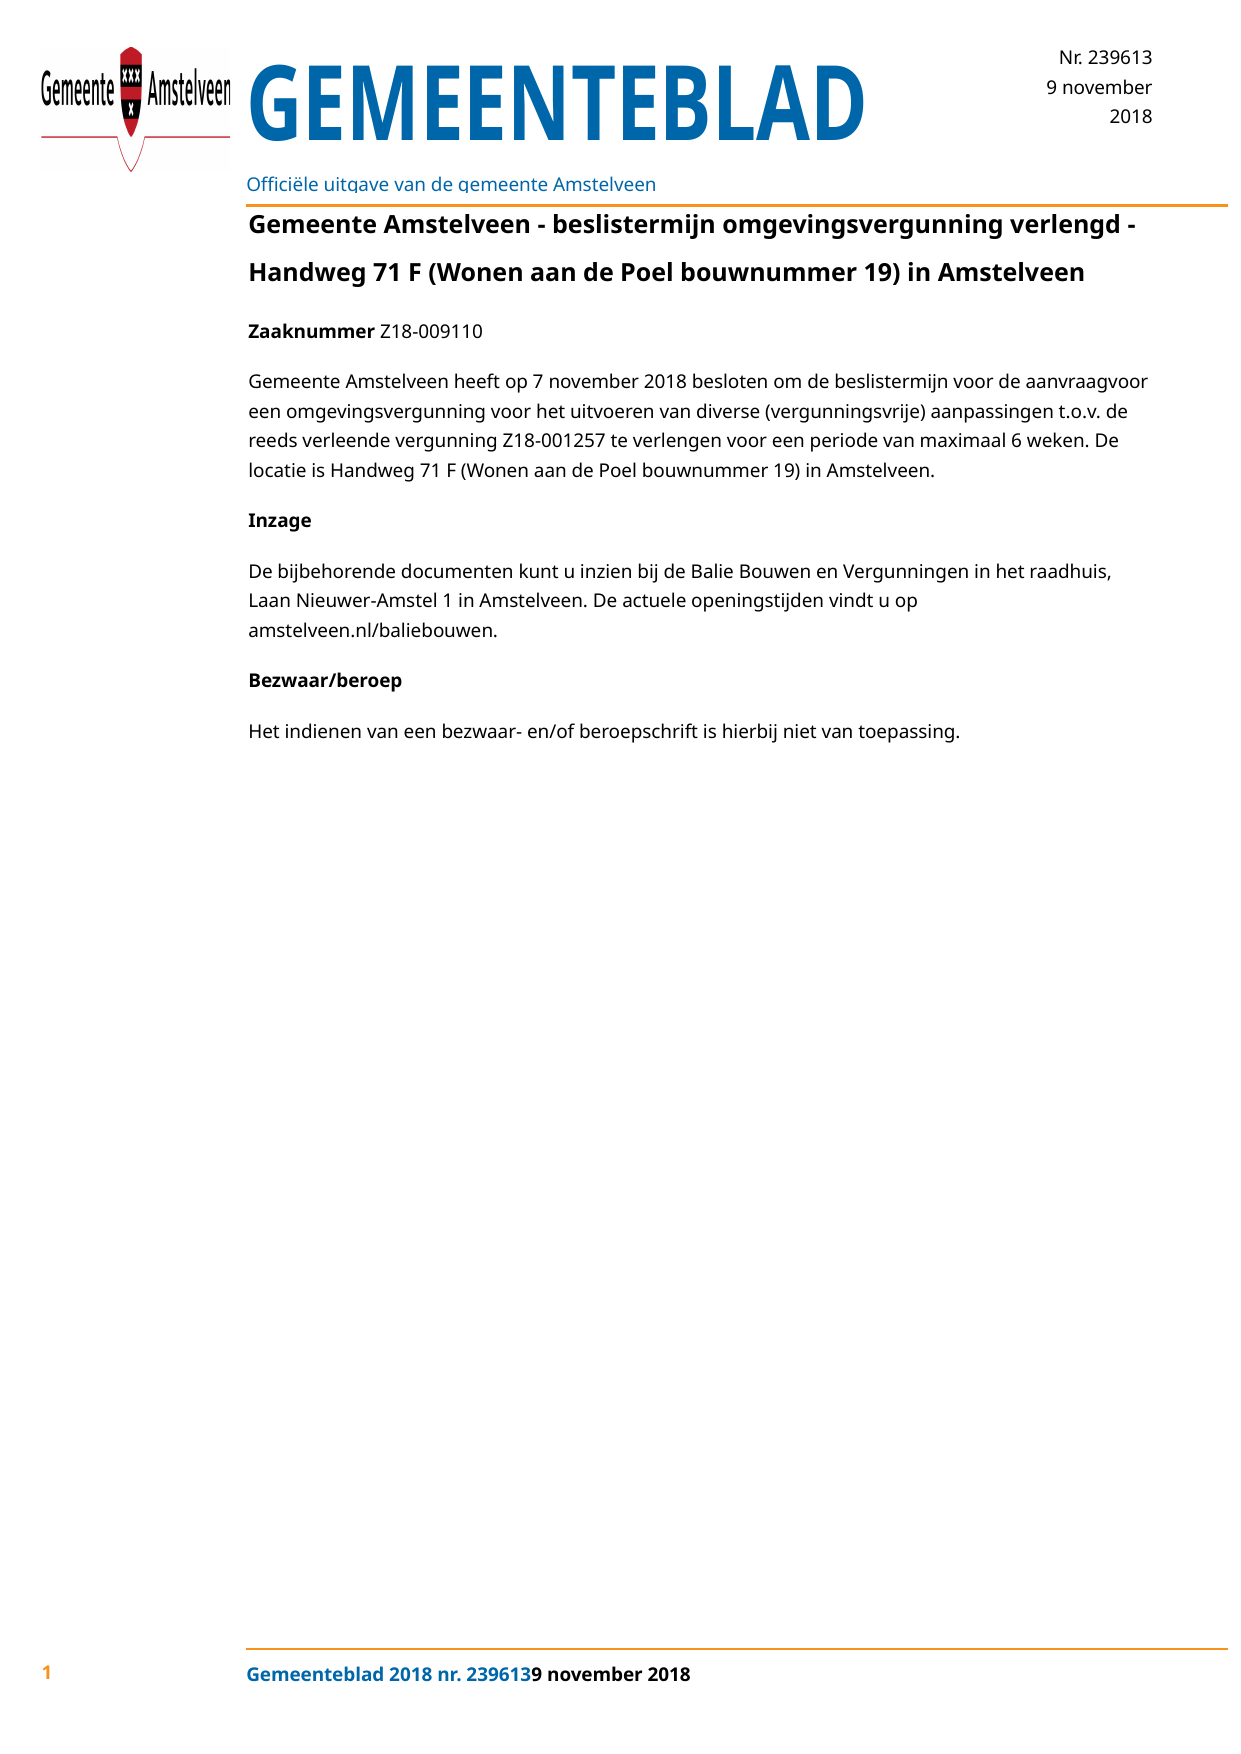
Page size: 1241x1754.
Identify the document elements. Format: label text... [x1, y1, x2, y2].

text Bezwaar/beroep [248, 667, 1152, 693]
text Gemeente Amstelveen heeft op 7 november 2018 besloten om de beslistermijn voor de aanvraagvoor een omgevingsvergunning voor het uitvoeren van diverse (vergunningsvrije) aanpassingen t.o.v. de reeds verleende vergunning Z18-001257 te verlengen voor een periode van maximaal 6 weken. De locatie is Handweg 71 F (Wonen aan de Poel bouwnummer 19) in Amstelveen. [248, 368, 1152, 483]
text De bijbehorende documenten kunt u inzien bij de Balie Bouwen en Vergunningen in het raadhuis, Laan Nieuwer-Amstel 1 in Amstelveen. De actuele openingstijden vindt u op amstelveen.nl/baliebouwen. [248, 558, 1152, 643]
text Gemeente Amstelveen - beslistermijn omgevingsvergunning verlengd - Handweg 71 F (Wonen aan de Poel bouwnummer 19) in Amstelveen [248, 207, 1152, 288]
text Zaaknummer Z18-009110 [248, 318, 1152, 344]
picture [41, 47, 231, 172]
text Inzage [248, 507, 1152, 533]
text Het indienen van een bezwaar- en/of beroepschrift is hierbij niet van toepassing. [248, 718, 1152, 744]
